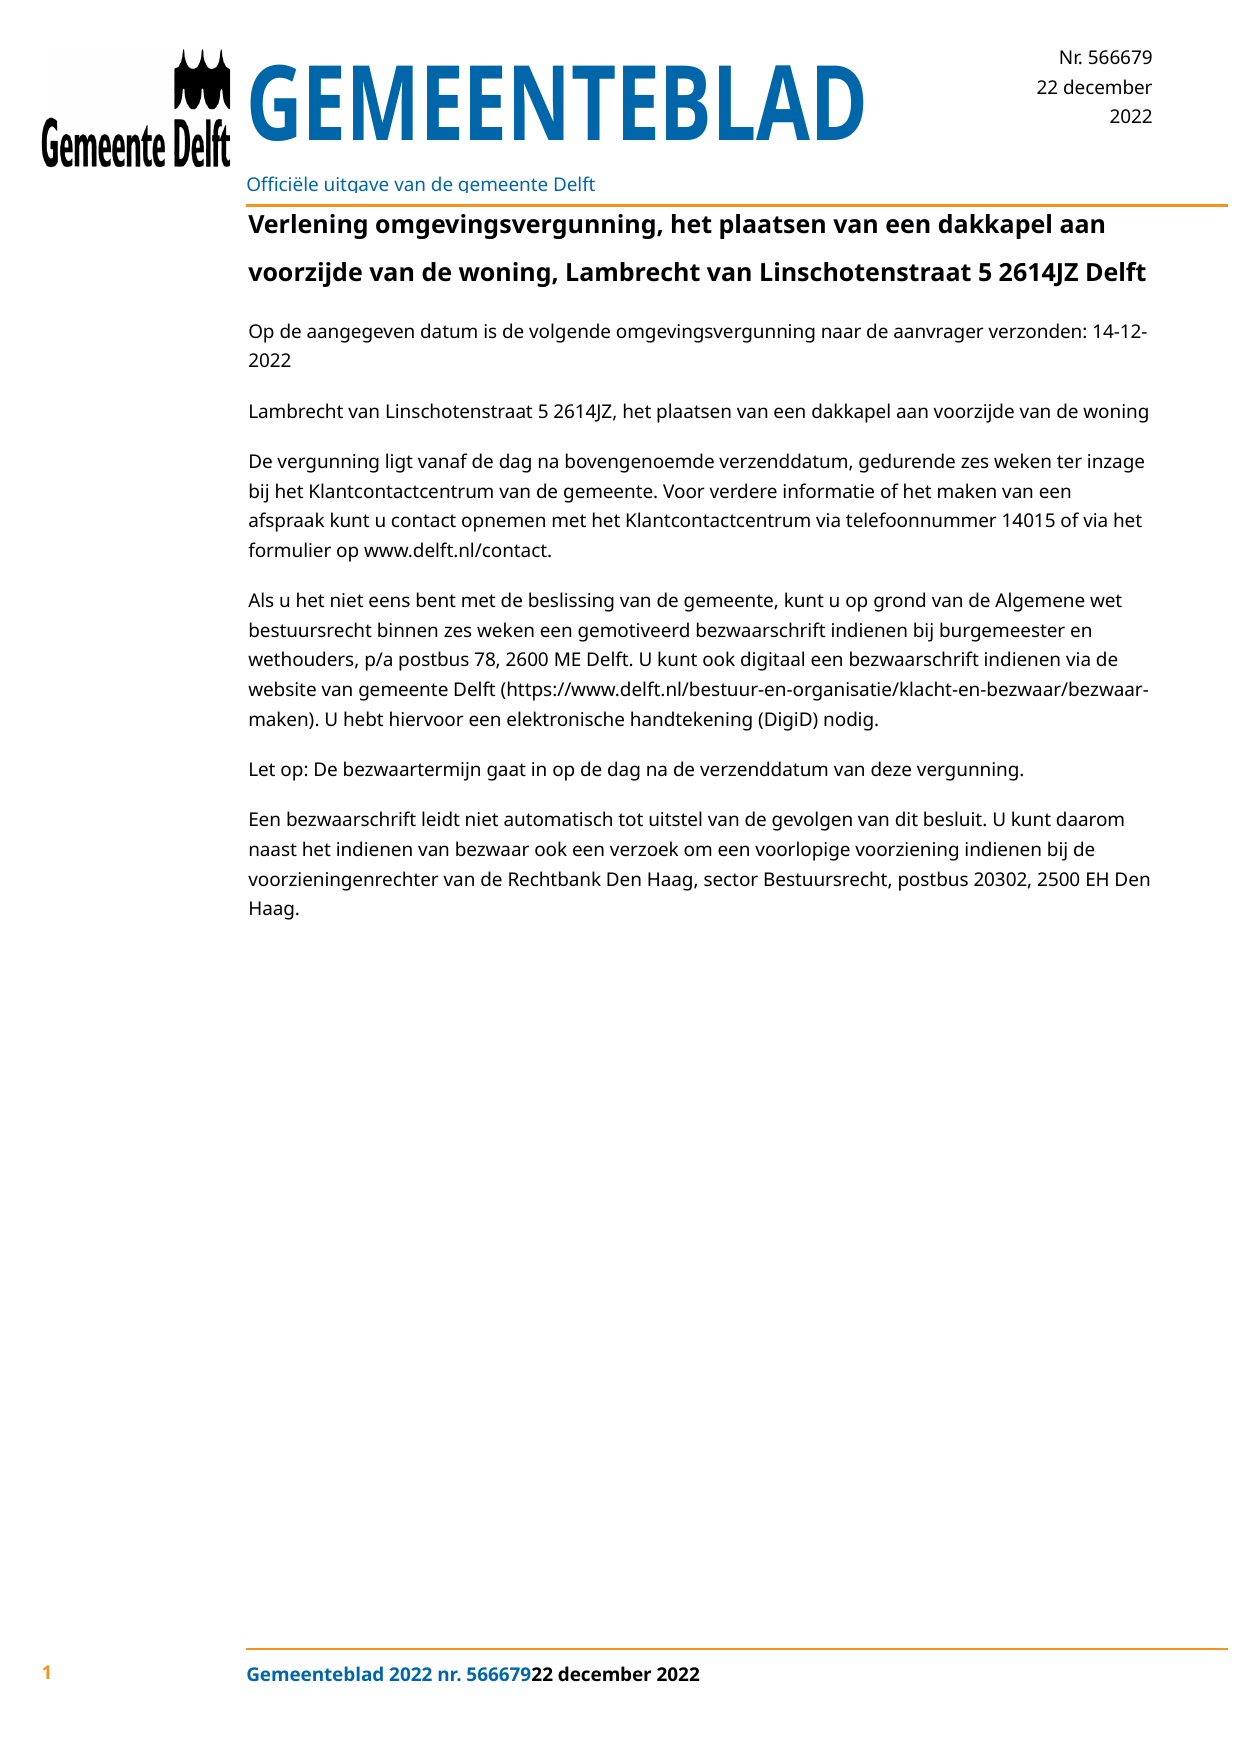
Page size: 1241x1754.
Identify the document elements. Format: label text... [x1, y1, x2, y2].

text Op de aangegeven datum is de volgende omgevingsvergunning naar de aanvrager verzonden: 14-12-2022 [248, 318, 1152, 373]
text Let op: De bezwaartermijn gaat in op de dag na de verzenddatum van deze vergunning. [248, 756, 1152, 782]
picture [41, 47, 231, 172]
text Als u het niet eens bent met de beslissing van de gemeente, kunt u op grond van de Algemene wet bestuursrecht binnen zes weken een gemotiveerd bezwaarschrift indienen bij burgemeester en wethouders, p/a postbus 78, 2600 ME Delft. U kunt ook digitaal een bezwaarschrift indienen via de website van gemeente Delft (https://www.delft.nl/bestuur-en-organisatie/klacht-en-bezwaar/bezwaar-maken). U hebt hiervoor een elektronische handtekening (DigiD) nodig. [248, 587, 1152, 732]
text De vergunning ligt vanaf de dag na bovengenoemde verzenddatum, gedurende zes weken ter inzage bij het Klantcontactcentrum van de gemeente. Voor verdere informatie of het maken van een afspraak kunt u contact opnemen met het Klantcontactcentrum via telefoonnummer 14015 of via het formulier op www.delft.nl/contact. [248, 448, 1152, 563]
text Een bezwaarschrift leidt niet automatisch tot uitstel van de gevolgen van dit besluit. U kunt daarom naast het indienen van bezwaar ook een verzoek om een voorlopige voorziening indienen bij de voorzieningenrechter van de Rechtbank Den Haag, sector Bestuursrecht, postbus 20302, 2500 EH Den Haag. [248, 807, 1152, 921]
text Verlening omgevingsvergunning, het plaatsen van een dakkapel aan voorzijde van de woning, Lambrecht van Linschotenstraat 5 2614JZ Delft [248, 207, 1152, 288]
text Lambrecht van Linschotenstraat 5 2614JZ, het plaatsen van een dakkapel aan voorzijde van de woning [248, 398, 1152, 424]
